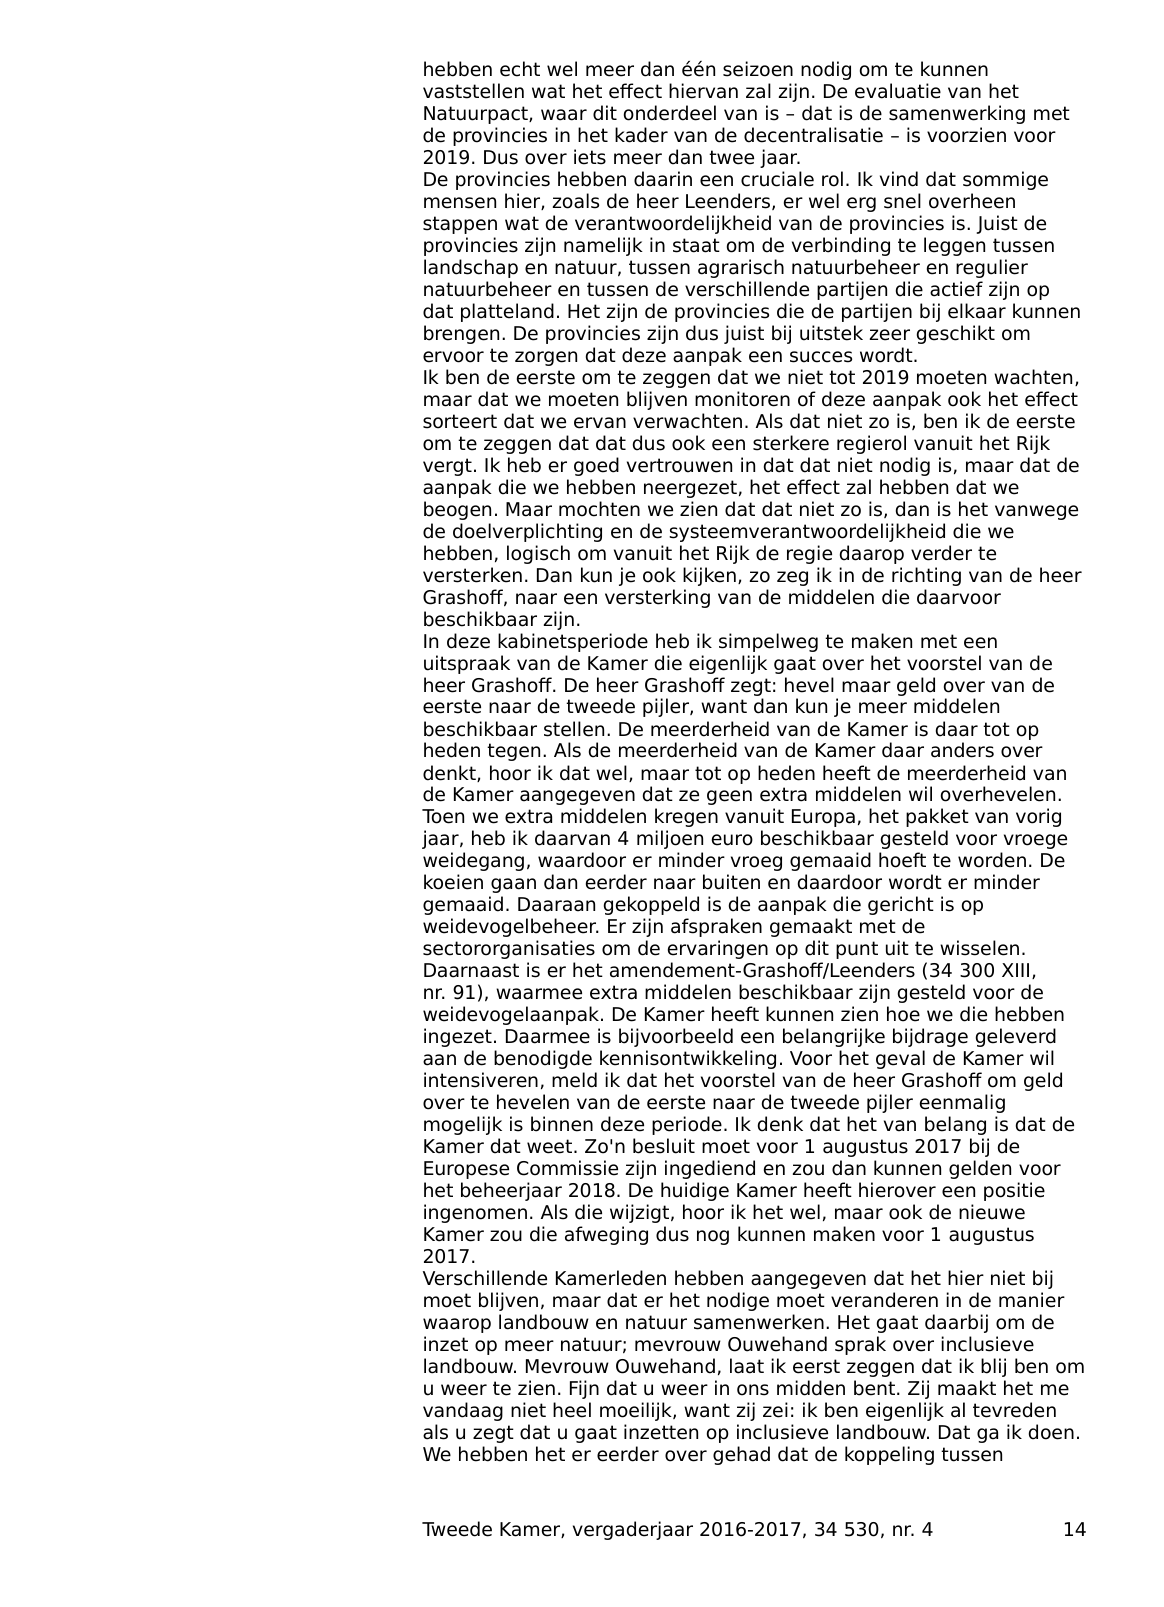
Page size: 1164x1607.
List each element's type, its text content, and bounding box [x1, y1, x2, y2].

text hebben echt wel meer dan één seizoen nodig om te kunnen vaststellen wat het effect hiervan zal zijn. De evaluatie van het Natuurpact, waar dit onderdeel van is – dat is de samenwerking met de provincies in het kader van de decentralisatie – is voorzien voor 2019. Dus over iets meer dan twee jaar. [422, 59, 1087, 169]
text In deze kabinetsperiode heb ik simpelweg te maken met een uitspraak van de Kamer die eigenlijk gaat over het voorstel van de heer Grashoff. De heer Grashoff zegt: hevel maar geld over van de eerste naar de tweede pijler, want dan kun je meer middelen beschikbaar stellen. De meerderheid van de Kamer is daar tot op heden tegen. Als de meerderheid van de Kamer daar anders over denkt, hoor ik dat wel, maar tot op heden heeft de meerderheid van de Kamer aangegeven dat ze geen extra middelen wil overhevelen. Toen we extra middelen kregen vanuit Europa, het pakket van vorig jaar, heb ik daarvan 4 miljoen euro beschikbaar gesteld voor vroege weidegang, waardoor er minder vroeg gemaaid hoeft te worden. De koeien gaan dan eerder naar buiten en daardoor wordt er minder gemaaid. Daaraan gekoppeld is de aanpak die gericht is op weidevogelbeheer. Er zijn afspraken gemaakt met de sectororganisaties om de ervaringen op dit punt uit te wisselen. Daarnaast is er het amendement-Grashoff/Leenders (34 300 XIII, nr. 91), waarmee extra middelen beschikbaar zijn gesteld voor de weidevogelaanpak. De Kamer heeft kunnen zien hoe we die hebben ingezet. Daarmee is bijvoorbeeld een belangrijke bijdrage geleverd aan de benodigde kennisontwikkeling. Voor het geval de Kamer wil intensiveren, meld ik dat het voorstel van de heer Grashoff om geld over te hevelen van de eerste naar de tweede pijler eenmalig mogelijk is binnen deze periode. Ik denk dat het van belang is dat de Kamer dat weet. Zo'n besluit moet voor 1 augustus 2017 bij de Europese Commissie zijn ingediend en zou dan kunnen gelden voor het beheerjaar 2018. De huidige Kamer heeft hierover een positie ingenomen. Als die wijzigt, hoor ik het wel, maar ook de nieuwe Kamer zou die afweging dus nog kunnen maken voor 1 augustus 2017. [422, 631, 1087, 1268]
text De provincies hebben daarin een cruciale rol. Ik vind dat sommige mensen hier, zoals de heer Leenders, er wel erg snel overheen stappen wat de verantwoordelijkheid van de provincies is. Juist de provincies zijn namelijk in staat om de verbinding te leggen tussen landschap en natuur, tussen agrarisch natuurbeheer en regulier natuurbeheer en tussen de verschillende partijen die actief zijn op dat platteland. Het zijn de provincies die de partijen bij elkaar kunnen brengen. De provincies zijn dus juist bij uitstek zeer geschikt om ervoor te zorgen dat deze aanpak een succes wordt. [422, 169, 1087, 367]
text Verschillende Kamerleden hebben aangegeven dat het hier niet bij moet blijven, maar dat er het nodige moet veranderen in de manier waarop landbouw en natuur samenwerken. Het gaat daarbij om de inzet op meer natuur; mevrouw Ouwehand sprak over inclusieve landbouw. Mevrouw Ouwehand, laat ik eerst zeggen dat ik blij ben om u weer te zien. Fijn dat u weer in ons midden bent. Zij maakt het me vandaag niet heel moeilijk, want zij zei: ik ben eigenlijk al tevreden als u zegt dat u gaat inzetten op inclusieve landbouw. Dat ga ik doen. We hebben het er eerder over gehad dat de koppeling tussen [422, 1268, 1087, 1466]
text Ik ben de eerste om te zeggen dat we niet tot 2019 moeten wachten, maar dat we moeten blijven monitoren of deze aanpak ook het effect sorteert dat we ervan verwachten. Als dat niet zo is, ben ik de eerste om te zeggen dat dat dus ook een sterkere regierol vanuit het Rijk vergt. Ik heb er goed vertrouwen in dat dat niet nodig is, maar dat de aanpak die we hebben neergezet, het effect zal hebben dat we beogen. Maar mochten we zien dat dat niet zo is, dan is het vanwege de doelverplichting en de systeemverantwoordelijkheid die we hebben, logisch om vanuit het Rijk de regie daarop verder te versterken. Dan kun je ook kijken, zo zeg ik in de richting van de heer Grashoff, naar een versterking van de middelen die daarvoor beschikbaar zijn. [422, 367, 1087, 631]
